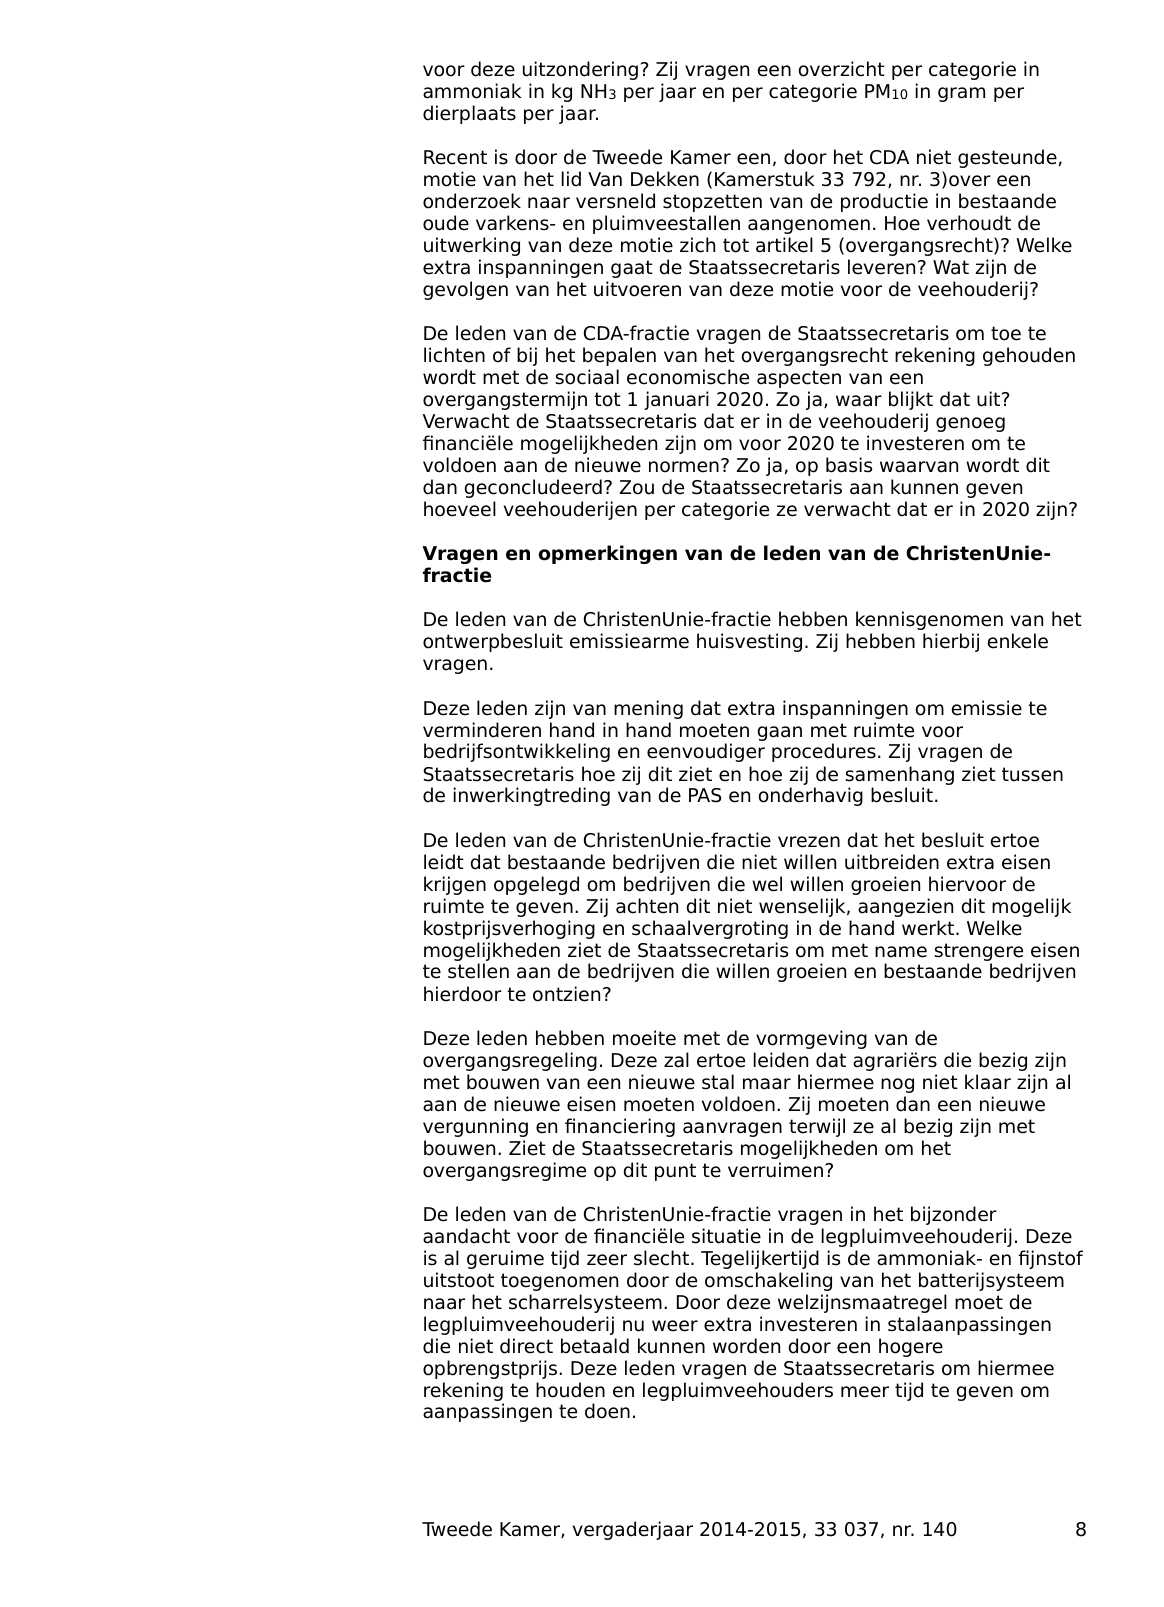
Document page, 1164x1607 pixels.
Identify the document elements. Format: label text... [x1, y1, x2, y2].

text Deze leden hebben moeite met de vormgeving van de overgangsregeling. Deze zal ertoe leiden dat agrariërs die bezig zijn met bouwen van een nieuwe stal maar hiermee nog niet klaar zijn al aan de nieuwe eisen moeten voldoen. Zij moeten dan een nieuwe vergunning en financiering aanvragen terwijl ze al bezig zijn met bouwen. Ziet de Staatssecretaris mogelijkheden om het overgangsregime op dit punt te verruimen? [422, 1028, 1087, 1181]
text De leden van de ChristenUnie-fractie vrezen dat het besluit ertoe leidt dat bestaande bedrijven die niet willen uitbreiden extra eisen krijgen opgelegd om bedrijven die wel willen groeien hiervoor de ruimte te geven. Zij achten dit niet wenselijk, aangezien dit mogelijk kostprijsverhoging en schaalvergroting in de hand werkt. Welke mogelijkheden ziet de Staatssecretaris om met name strengere eisen te stellen aan de bedrijven die willen groeien en bestaande bedrijven hierdoor te ontzien? [422, 829, 1087, 1005]
text De leden van de ChristenUnie-fractie hebben kennisgenomen van het ontwerpbesluit emissiearme huisvesting. Zij hebben hierbij enkele vragen. [422, 609, 1087, 675]
text De leden van de ChristenUnie-fractie vragen in het bijzonder aandacht voor de financiële situatie in de legpluimveehouderij. Deze is al geruime tijd zeer slecht. Tegelijkertijd is de ammoniak- en fijnstof uitstoot toegenomen door de omschakeling van het batterijsysteem naar het scharrelsysteem. Door deze welzijnsmaatregel moet de legpluimveehouderij nu weer extra investeren in stalaanpassingen die niet direct betaald kunnen worden door een hogere opbrengstprijs. Deze leden vragen de Staatssecretaris om hiermee rekening te houden en legpluimveehouders meer tijd te geven om aanpassingen te doen. [422, 1204, 1087, 1423]
text Recent is door de Tweede Kamer een, door het CDA niet gesteunde, motie van het lid Van Dekken (Kamerstuk 33 792, nr. 3)over een onderzoek naar versneld stopzetten van de productie in bestaande oude varkens- en pluimveestallen aangenomen. Hoe verhoudt de uitwerking van deze motie zich tot artikel 5 (overgangsrecht)? Welke extra inspanningen gaat de Staatssecretaris leveren? Wat zijn de gevolgen van het uitvoeren van deze motie voor de veehouderij? [422, 147, 1087, 301]
text De leden van de CDA-fractie vragen de Staatssecretaris om toe te lichten of bij het bepalen van het overgangsrecht rekening gehouden wordt met de sociaal economische aspecten van een overgangstermijn tot 1 januari 2020. Zo ja, waar blijkt dat uit? Verwacht de Staatssecretaris dat er in de veehouderij genoeg financiële mogelijkheden zijn om voor 2020 te investeren om te voldoen aan de nieuwe normen? Zo ja, op basis waarvan wordt dit dan geconcludeerd? Zou de Staatssecretaris aan kunnen geven hoeveel veehouderijen per categorie ze verwacht dat er in 2020 zijn? [422, 323, 1087, 521]
text Deze leden zijn van mening dat extra inspanningen om emissie te verminderen hand in hand moeten gaan met ruimte voor bedrijfsontwikkeling en eenvoudiger procedures. Zij vragen de Staatssecretaris hoe zij dit ziet en hoe zij de samenhang ziet tussen de inwerkingtreding van de PAS en onderhavig besluit. [422, 697, 1087, 807]
text voor deze uitzondering? Zij vragen een overzicht per categorie in ammoniak in kg NH3 per jaar en per categorie PM10 in gram per dierplaats per jaar. [422, 59, 1087, 125]
subtitle Vragen en opmerkingen van de leden van de ChristenUnie-fractie [422, 543, 1087, 587]
